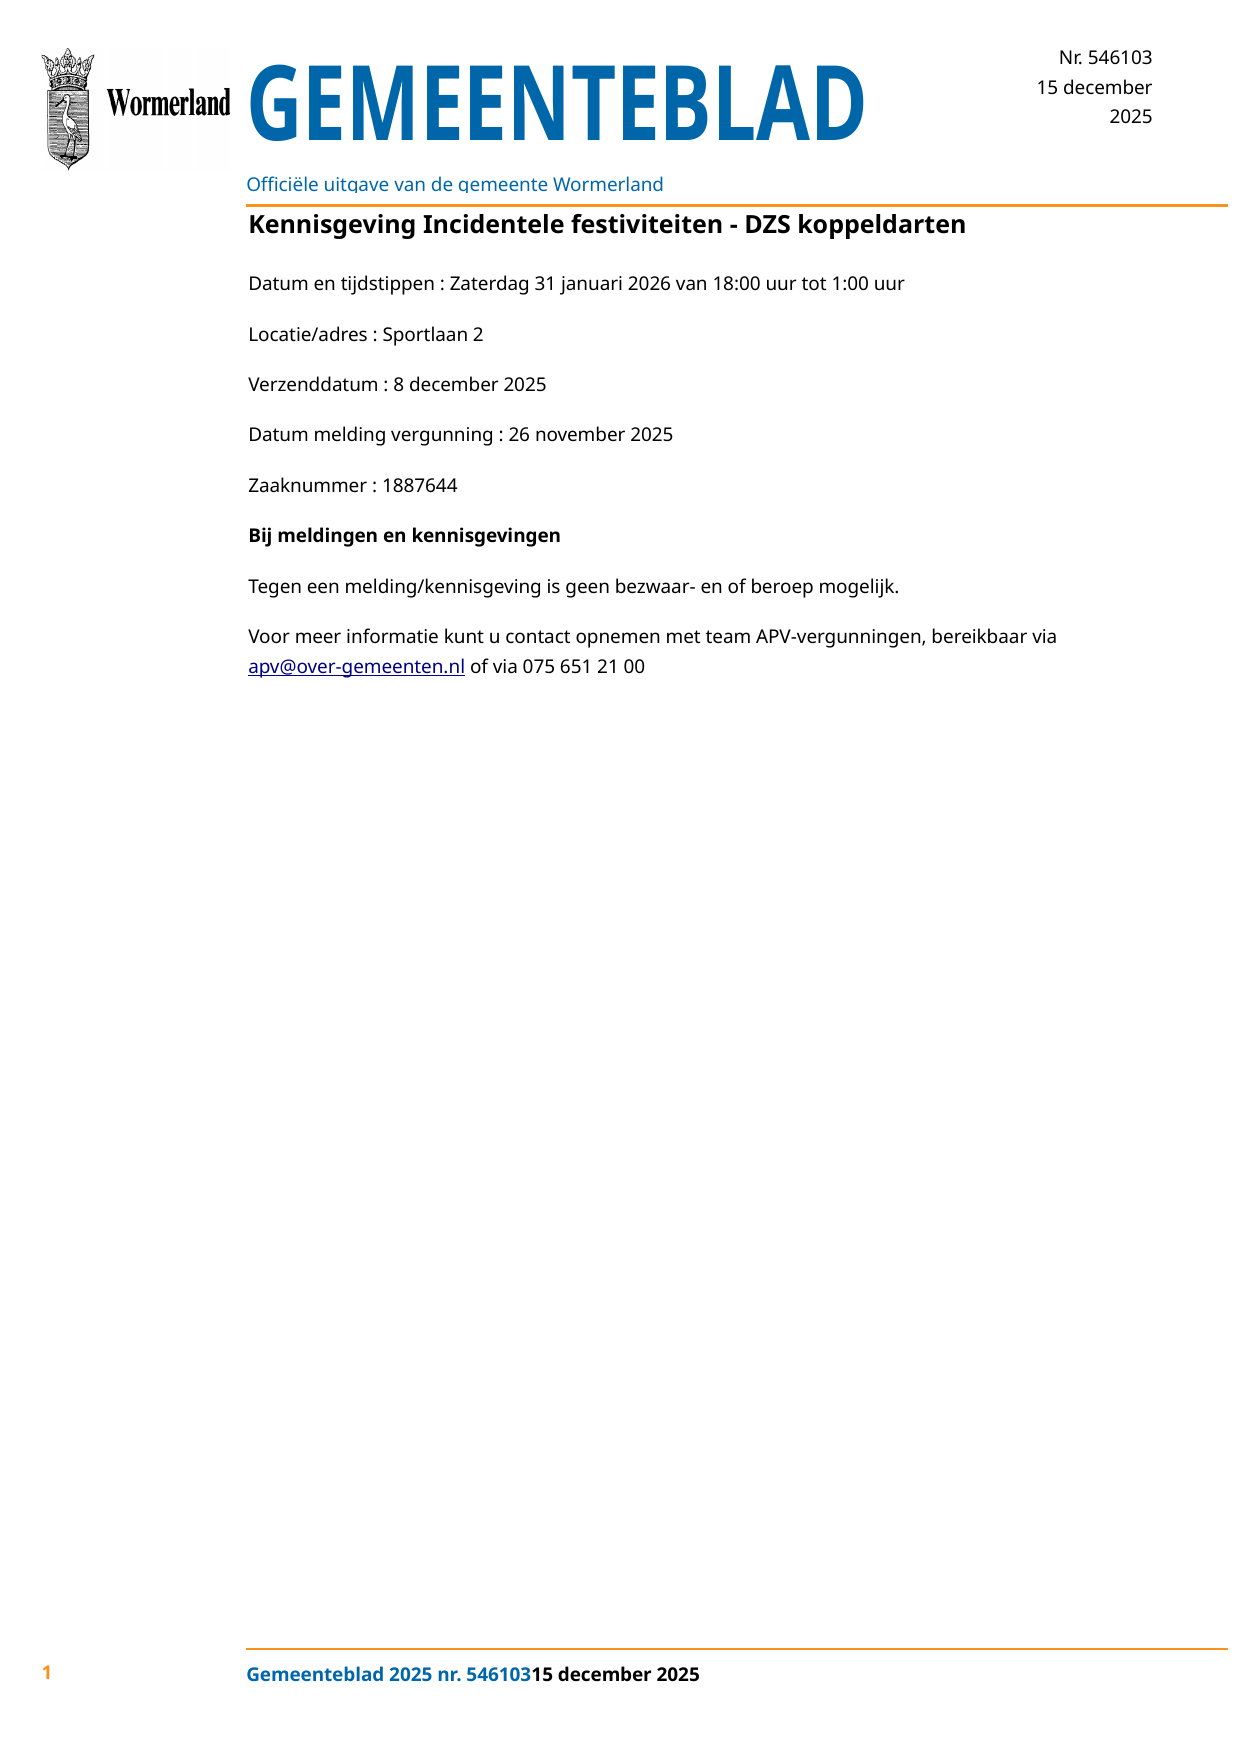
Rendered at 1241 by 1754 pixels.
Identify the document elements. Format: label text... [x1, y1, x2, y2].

text Bij meldingen en kennisgevingen [248, 522, 1152, 548]
picture [41, 47, 231, 172]
text Tegen een melding/kennisgeving is geen bezwaar- en of beroep mogelijk. [248, 573, 1152, 598]
text Datum en tijdstippen : Zaterdag 31 januari 2026 van 18:00 uur tot 1:00 uur [248, 270, 1152, 296]
text Zaaknummer : 1887644 [248, 472, 1152, 498]
text Locatie/adres : Sportlaan 2 [248, 321, 1152, 346]
text Voor meer informatie kunt u contact opnemen met team APV-vergunningen, bereikbaar via apv@over-gemeenten.nl of via 075 651 21 00 [248, 623, 1152, 678]
text Kennisgeving Incidentele festiviteiten - DZS koppeldarten [248, 207, 1152, 241]
text Datum melding vergunning : 26 november 2025 [248, 422, 1152, 447]
text Verzenddatum : 8 december 2025 [248, 371, 1152, 397]
